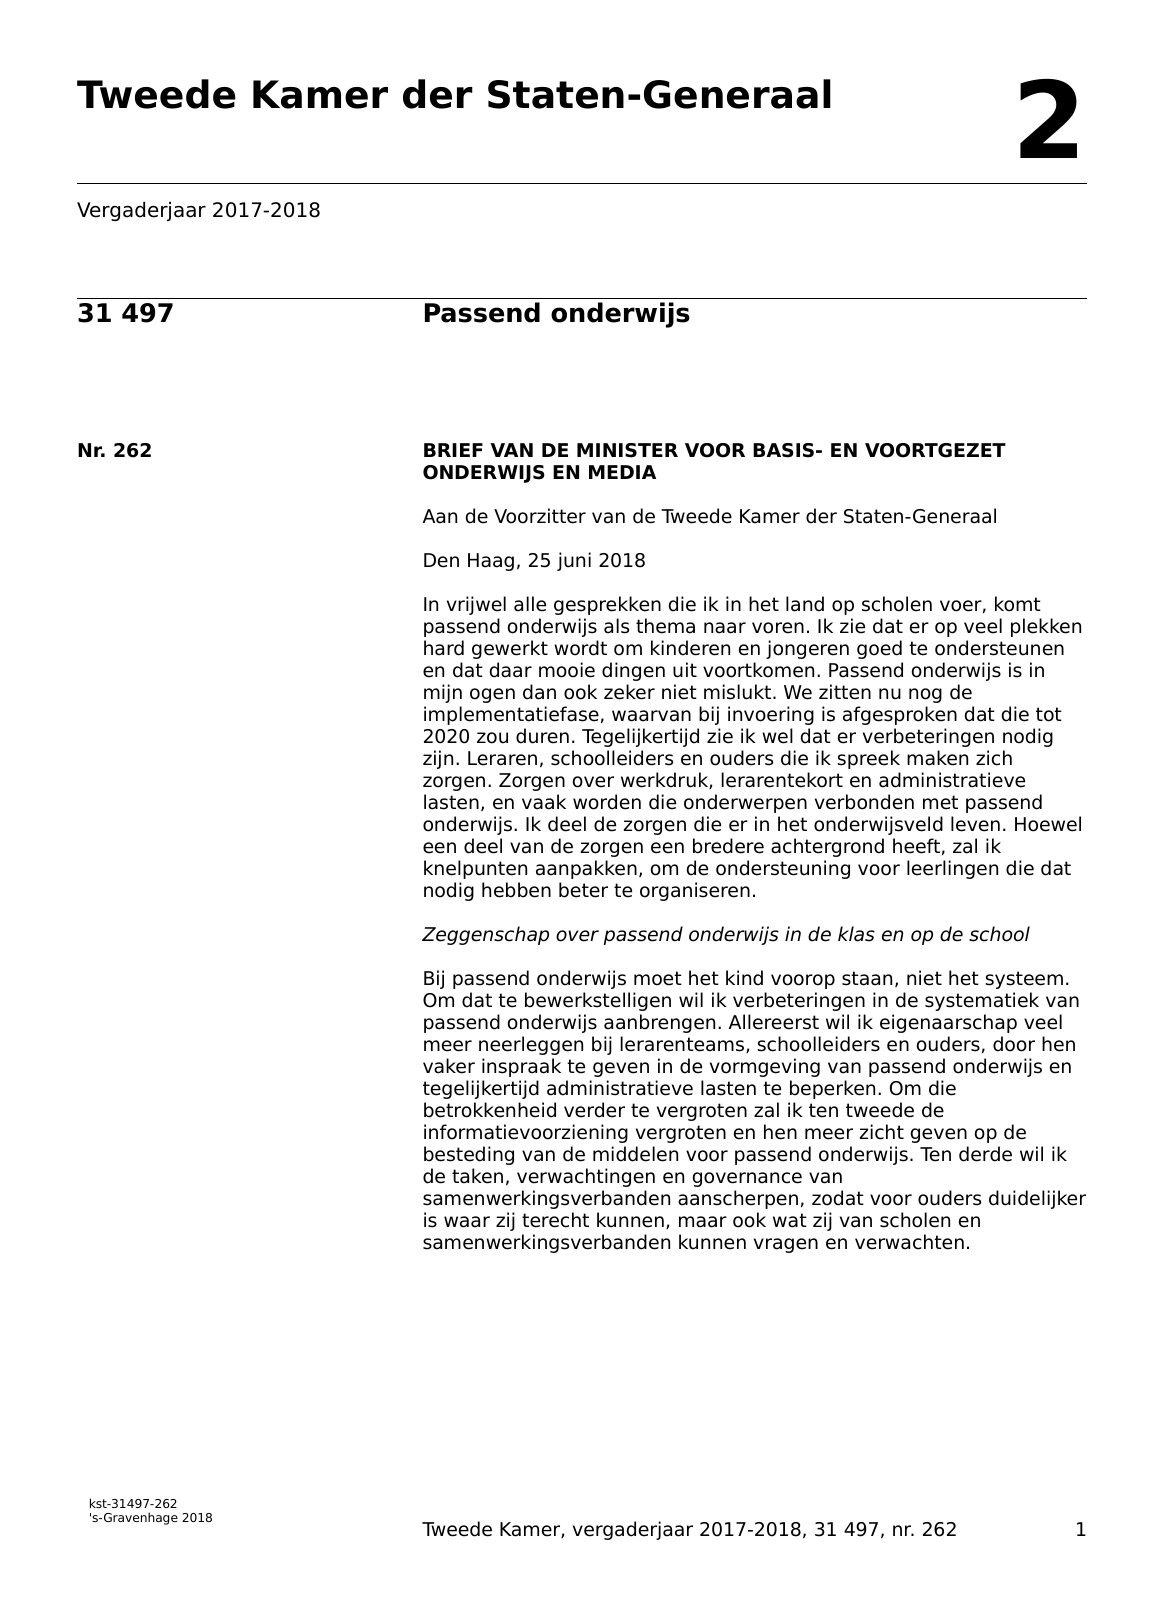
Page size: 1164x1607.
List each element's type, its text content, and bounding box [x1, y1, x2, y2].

table_header 2 [886, 59, 1087, 183]
text Den Haag, 25 juni 2018 [422, 550, 1087, 572]
subtitle 31 497 Passend onderwijs [77, 299, 1087, 329]
text 's-Gravenhage 2018 [88, 1511, 323, 1525]
subtitle Nr. 262 BRIEF VAN DE MINISTER VOOR BASIS- EN VOORTGEZET ONDERWIJS EN MEDIA [77, 440, 1087, 484]
text In vrijwel alle gesprekken die ik in het land op scholen voer, komt passend onderwijs als thema naar voren. Ik zie dat er op veel plekken hard gewerkt wordt om kinderen en jongeren goed te ondersteunen en dat daar mooie dingen uit voortkomen. Passend onderwijs is in mijn ogen dan ook zeker niet mislukt. We zitten nu nog de implementatiefase, waarvan bij invoering is afgesproken dat die tot 2020 zou duren. Tegelijkertijd zie ik wel dat er verbeteringen nodig zijn. Leraren, schoolleiders en ouders die ik spreek maken zich zorgen. Zorgen over werkdruk, lerarentekort en administratieve lasten, en vaak worden die onderwerpen verbonden met passend onderwijs. Ik deel de zorgen die er in het onderwijsveld leven. Hoewel een deel van de zorgen een bredere achtergrond heeft, zal ik knelpunten aanpakken, om de ondersteuning voor leerlingen die dat nodig hebben beter te organiseren. [422, 594, 1087, 902]
table_header Tweede Kamer der Staten-Generaal [77, 59, 886, 183]
subtitle Zeggenschap over passend onderwijs in de klas en op de school [422, 924, 1087, 946]
table_cell Vergaderjaar 2017-2018 [77, 184, 1087, 298]
text Bij passend onderwijs moet het kind voorop staan, niet het systeem. Om dat te bewerkstelligen wil ik verbeteringen in de systematiek van passend onderwijs aanbrengen. Allereerst wil ik eigenaarschap veel meer neerleggen bij lerarenteams, schoolleiders en ouders, door hen vaker inspraak te geven in de vormgeving van passend onderwijs en tegelijkertijd administratieve lasten te beperken. Om die betrokkenheid verder te vergroten zal ik ten tweede de informatievoorziening vergroten en hen meer zicht geven op de besteding van de middelen voor passend onderwijs. Ten derde wil ik de taken, verwachtingen en governance van samenwerkingsverbanden aanscherpen, zodat voor ouders duidelijker is waar zij terecht kunnen, maar ook wat zij van scholen en samenwerkingsverbanden kunnen vragen en verwachten. [422, 968, 1087, 1254]
text kst-31497-262 [88, 1497, 323, 1511]
text Aan de Voorzitter van de Tweede Kamer der Staten-Generaal [422, 506, 1087, 528]
